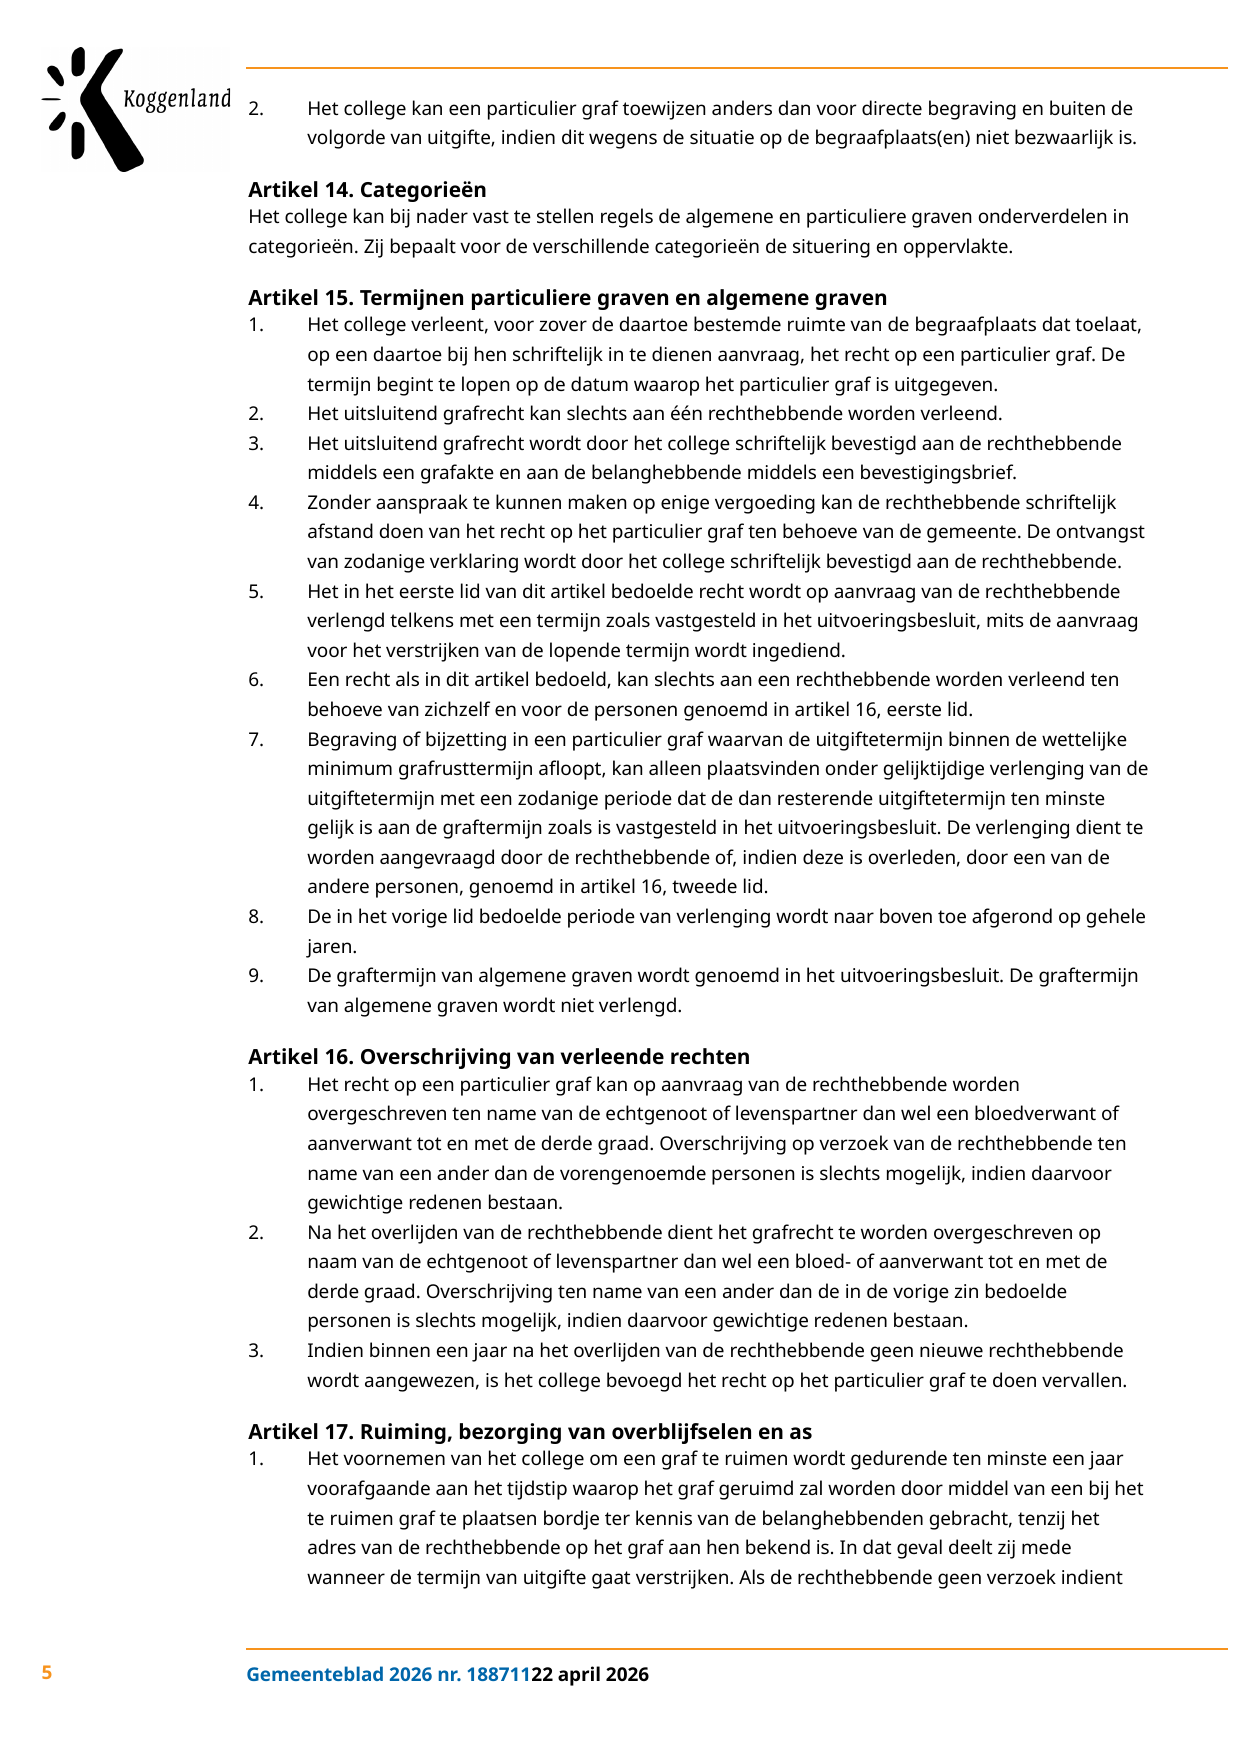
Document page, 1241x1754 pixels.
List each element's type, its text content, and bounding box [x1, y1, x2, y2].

list Het college verleent, voor zover de daartoe bestemde ruimte van de begraafplaats dat toelaat, op een daartoe bij hen schriftelijk in te dienen aanvraag, het recht op een particulier graf. De termijn begint te lopen op de datum waarop het particulier graf is uitgegeven. [248, 312, 1152, 397]
text Artikel 16. Overschrijving van verleende rechten [248, 1042, 1152, 1071]
list Het college kan een particulier graf toewijzen anders dan voor directe begraving en buiten de volgorde van uitgifte, indien dit wegens de situatie op de begraafplaats(en) niet bezwaarlijk is. [248, 95, 1152, 150]
list De graftermijn van algemene graven wordt genoemd in het uitvoeringsbesluit. De graftermijn van algemene graven wordt niet verlengd. [248, 962, 1152, 1018]
text Artikel 17. Ruiming, bezorging van overblijfselen en as [248, 1417, 1152, 1446]
list De in het vorige lid bedoelde periode van verlenging wordt naar boven toe afgerond op gehele jaren. [248, 903, 1152, 959]
list Zonder aanspraak te kunnen maken op enige vergoeding kan de rechthebbende schriftelijk afstand doen van het recht op het particulier graf ten behoeve van de gemeente. De ontvangst van zodanige verklaring wordt door het college schriftelijk bevestigd aan de rechthebbende. [248, 489, 1152, 574]
list Indien binnen een jaar na het overlijden van de rechthebbende geen nieuwe rechthebbende wordt aangewezen, is het college bevoegd het recht op het particulier graf te doen vervallen. [248, 1337, 1152, 1392]
picture [41, 47, 231, 172]
text Artikel 14. Categorieën [248, 175, 1152, 203]
text Artikel 15. Termijnen particuliere graven en algemene graven [248, 283, 1152, 312]
list Na het overlijden van de rechthebbende dient het grafrecht te worden overgeschreven op naam van de echtgenoot of levenspartner dan wel een bloed- of aanverwant tot en met de derde graad. Overschrijving ten name van een ander dan de in de vorige zin bedoelde personen is slechts mogelijk, indien daarvoor gewichtige redenen bestaan. [248, 1219, 1152, 1333]
list Begraving of bijzetting in een particulier graf waarvan de uitgiftetermijn binnen de wettelijke minimum grafrusttermijn afloopt, kan alleen plaatsvinden onder gelijktijdige verlenging van de uitgiftetermijn met een zodanige periode dat de dan resterende uitgiftetermijn ten minste gelijk is aan de graftermijn zoals is vastgesteld in het uitvoeringsbesluit. De verlenging dient te worden aangevraagd door de rechthebbende of, indien deze is overleden, door een van de andere personen, genoemd in artikel 16, tweede lid. [248, 726, 1152, 899]
list Het recht op een particulier graf kan op aanvraag van de rechthebbende worden overgeschreven ten name van de echtgenoot of levenspartner dan wel een bloedverwant of aanverwant tot en met de derde graad. Overschrijving op verzoek van de rechthebbende ten name van een ander dan de vorengenoemde personen is slechts mogelijk, indien daarvoor gewichtige redenen bestaan. [248, 1071, 1152, 1215]
list Het in het eerste lid van dit artikel bedoelde recht wordt op aanvraag van de rechthebbende verlengd telkens met een termijn zoals vastgesteld in het uitvoeringsbesluit, mits de aanvraag voor het verstrijken van de lopende termijn wordt ingediend. [248, 578, 1152, 663]
list Het voornemen van het college om een graf te ruimen wordt gedurende ten minste een jaar voorafgaande aan het tijdstip waarop het graf geruimd zal worden door middel van een bij het te ruimen graf te plaatsen bordje ter kennis van de belanghebbenden gebracht, tenzij het adres van de rechthebbende op het graf aan hen bekend is. In dat geval deelt zij mede wanneer de termijn van uitgifte gaat verstrijken. Als de rechthebbende geen verzoek indient [248, 1446, 1152, 1590]
list Het uitsluitend grafrecht kan slechts aan één rechthebbende worden verleend. [248, 400, 1152, 426]
list Een recht als in dit artikel bedoeld, kan slechts aan een rechthebbende worden verleend ten behoeve van zichzelf en voor de personen genoemd in artikel 16, eerste lid. [248, 667, 1152, 722]
list Het uitsluitend grafrecht wordt door het college schriftelijk bevestigd aan de rechthebbende middels een grafakte en aan de belanghebbende middels een bevestigingsbrief. [248, 430, 1152, 485]
text Het college kan bij nader vast te stellen regels de algemene en particuliere graven onderverdelen in categorieën. Zij bepaalt voor de verschillende categorieën de situering en oppervlakte. [248, 203, 1152, 258]
